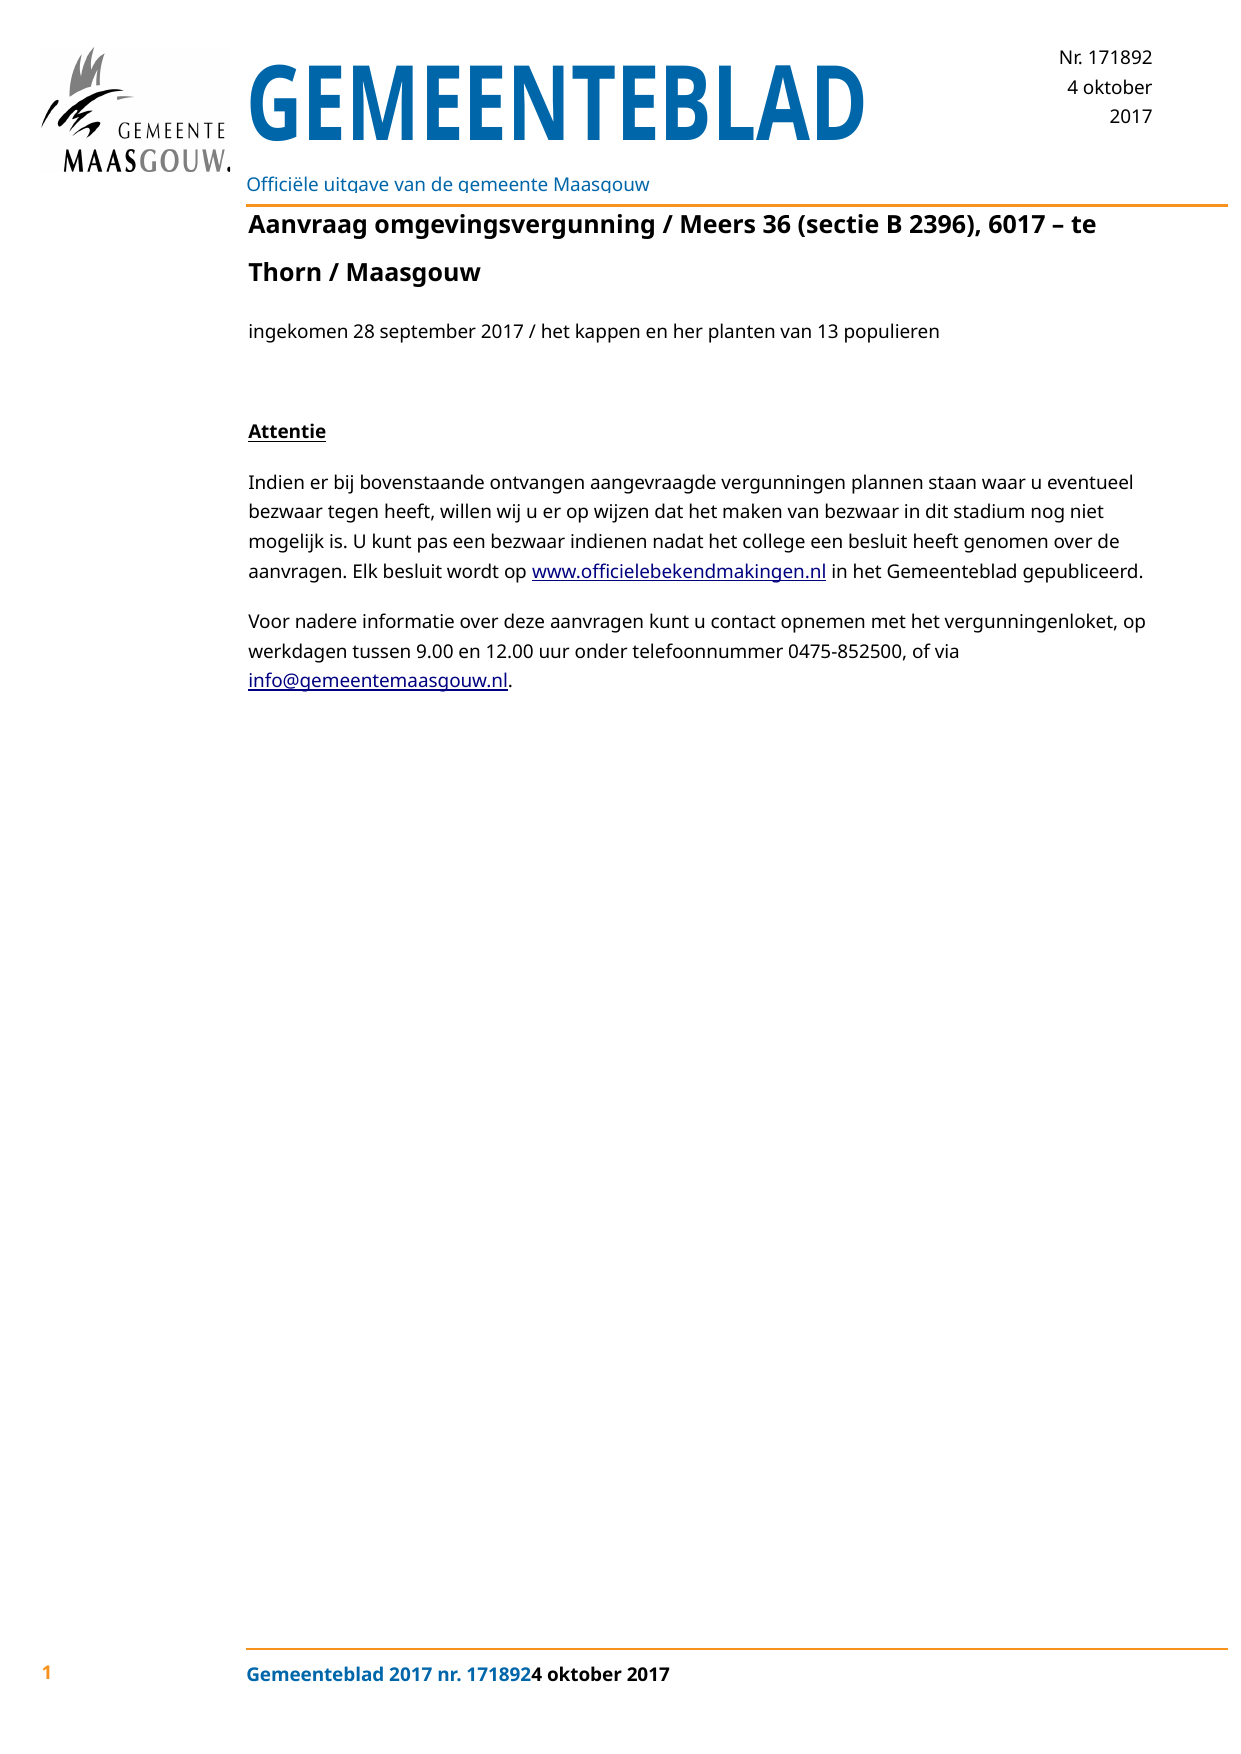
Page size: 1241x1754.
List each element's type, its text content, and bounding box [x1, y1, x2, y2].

text ingekomen 28 september 2017 / het kappen en her planten van 13 populieren [248, 318, 1152, 344]
picture [41, 47, 231, 172]
text Voor nadere informatie over deze aanvragen kunt u contact opnemen met het vergunningenloket, op werkdagen tussen 9.00 en 12.00 uur onder telefoonnummer 0475-852500, of via info@gemeentemaasgouw.nl. [248, 608, 1152, 693]
text Aanvraag omgevingsvergunning / Meers 36 (sectie B 2396), 6017 – te Thorn / Maasgouw [248, 207, 1152, 288]
text Attentie [248, 419, 1152, 444]
text Indien er bij bovenstaande ontvangen aangevraagde vergunningen plannen staan waar u eventueel bezwaar tegen heeft, willen wij u er op wijzen dat het maken van bezwaar in dit stadium nog niet mogelijk is. U kunt pas een bezwaar indienen nadat het college een besluit heeft genomen over de aanvragen. Elk besluit wordt op www.officielebekendmakingen.nl in het Gemeenteblad gepubliceerd. [248, 469, 1152, 584]
